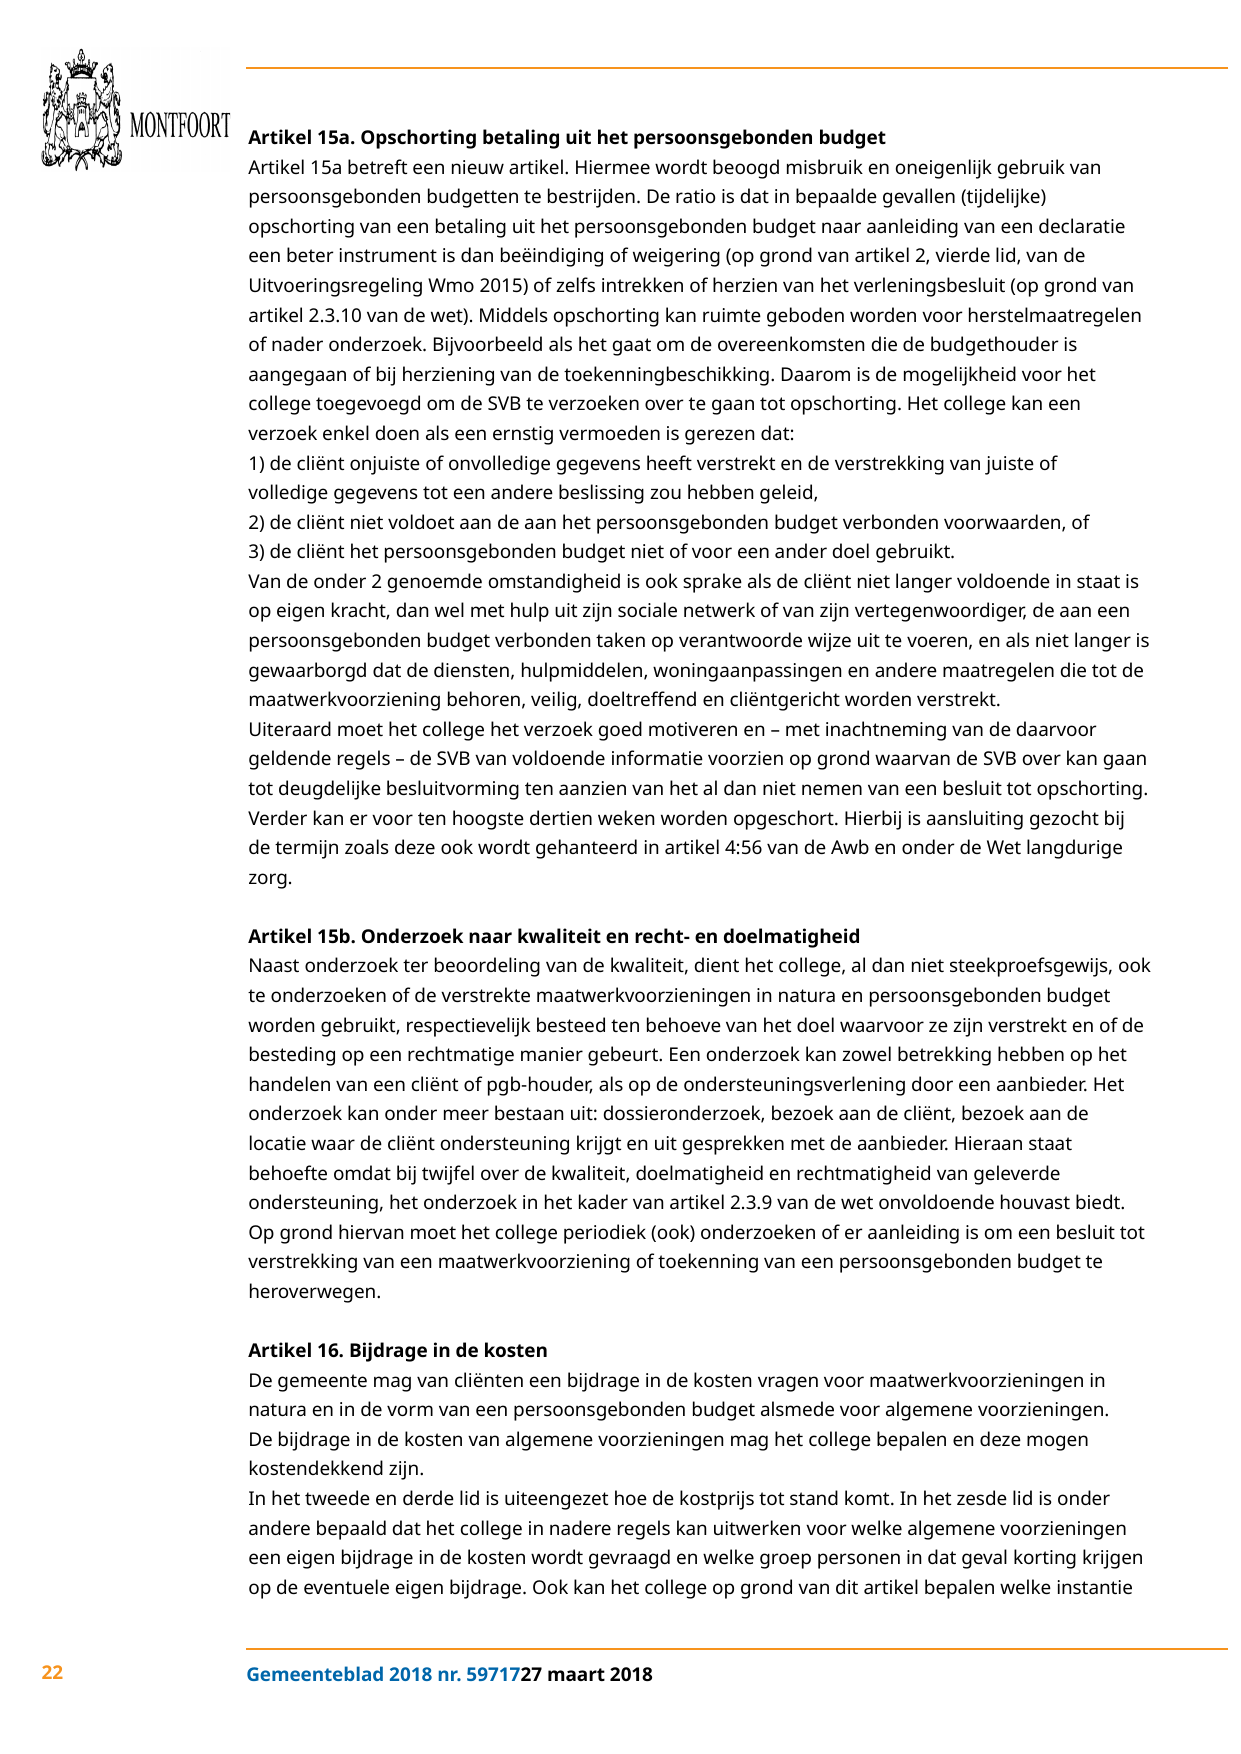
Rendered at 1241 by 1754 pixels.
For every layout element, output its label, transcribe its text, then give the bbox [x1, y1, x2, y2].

text De gemeente mag van cliënten een bijdrage in de kosten vragen voor maatwerkvoorzieningen in natura en in de vorm van een persoonsgebonden budget alsmede voor algemene voorzieningen. [248, 1367, 1152, 1422]
text Artikel 16. Bijdrage in de kosten [248, 1337, 1152, 1363]
text volledige gegevens tot een andere beslissing zou hebben geleid, [248, 479, 1152, 505]
text Van de onder 2 genoemde omstandigheid is ook sprake als de cliënt niet langer voldoende in staat is op eigen kracht, dan wel met hulp uit zijn sociale netwerk of van zijn vertegenwoordiger, de aan een persoonsgebonden budget verbonden taken op verantwoorde wijze uit te voeren, en als niet langer is gewaarborgd dat de diensten, hulpmiddelen, woningaanpassingen en andere maatregelen die tot de maatwerkvoorziening behoren, veilig, doeltreffend en cliëntgericht worden verstrekt. [248, 568, 1152, 712]
text Naast onderzoek ter beoordeling van de kwaliteit, dient het college, al dan niet steekproefsgewijs, ook te onderzoeken of de verstrekte maatwerkvoorzieningen in natura en persoonsgebonden budget worden gebruikt, respectievelijk besteed ten behoeve van het doel waarvoor ze zijn verstrekt en of de besteding op een rechtmatige manier gebeurt. Een onderzoek kan zowel betrekking hebben op het handelen van een cliënt of pgb-houder, als op de ondersteuningsverlening door een aanbieder. Het onderzoek kan onder meer bestaan uit: dossieronderzoek, bezoek aan de cliënt, bezoek aan de locatie waar de cliënt ondersteuning krijgt en uit gesprekken met de aanbieder. Hieraan staat behoefte omdat bij twijfel over de kwaliteit, doelmatigheid en rechtmatigheid van geleverde ondersteuning, het onderzoek in het kader van artikel 2.3.9 van de wet onvoldoende houvast biedt. Op grond hiervan moet het college periodiek (ook) onderzoeken of er aanleiding is om een besluit tot verstrekking van een maatwerkvoorziening of toekenning van een persoonsgebonden budget te heroverwegen. [248, 953, 1152, 1304]
text Artikel 15b. Onderzoek naar kwaliteit en recht- en doelmatigheid [248, 923, 1152, 949]
text 3) de cliënt het persoonsgebonden budget niet of voor een ander doel gebruikt. [248, 538, 1152, 564]
text 1) de cliënt onjuiste of onvolledige gegevens heeft verstrekt en de verstrekking van juiste of [248, 450, 1152, 476]
text Artikel 15a betreft een nieuw artikel. Hiermee wordt beoogd misbruik en oneigenlijk gebruik van persoonsgebonden budgetten te bestrijden. De ratio is dat in bepaalde gevallen (tijdelijke) opschorting van een betaling uit het persoonsgebonden budget naar aanleiding van een declaratie een beter instrument is dan beëindiging of weigering (op grond van artikel 2, vierde lid, van de Uitvoeringsregeling Wmo 2015) of zelfs intrekken of herzien van het verleningsbesluit (op grond van artikel 2.3.10 van de wet). Middels opschorting kan ruimte geboden worden voor herstelmaatregelen of nader onderzoek. Bijvoorbeeld als het gaat om de overeenkomsten die de budgethouder is aangegaan of bij herziening van de toekenningbeschikking. Daarom is de mogelijkheid voor het college toegevoegd om de SVB te verzoeken over te gaan tot opschorting. Het college kan een verzoek enkel doen als een ernstig vermoeden is gerezen dat: [248, 154, 1152, 446]
text Artikel 15a. Opschorting betaling uit het persoonsgebonden budget [248, 124, 1152, 150]
text De bijdrage in de kosten van algemene voorzieningen mag het college bepalen en deze mogen kostendekkend zijn. [248, 1426, 1152, 1481]
text In het tweede en derde lid is uiteengezet hoe de kostprijs tot stand komt. In het zesde lid is onder andere bepaald dat het college in nadere regels kan uitwerken voor welke algemene voorzieningen een eigen bijdrage in de kosten wordt gevraagd en welke groep personen in dat geval korting krijgen op de eventuele eigen bijdrage. Ook kan het college op grond van dit artikel bepalen welke instantie [248, 1485, 1152, 1600]
text Uiteraard moet het college het verzoek goed motiveren en – met inachtneming van de daarvoor geldende regels – de SVB van voldoende informatie voorzien op grond waarvan de SVB over kan gaan tot deugdelijke besluitvorming ten aanzien van het al dan niet nemen van een besluit tot opschorting. Verder kan er voor ten hoogste dertien weken worden opgeschort. Hierbij is aansluiting gezocht bij de termijn zoals deze ook wordt gehanteerd in artikel 4:56 van de Awb en onder de Wet langdurige zorg. [248, 716, 1152, 890]
picture [41, 47, 231, 172]
text 2) de cliënt niet voldoet aan de aan het persoonsgebonden budget verbonden voorwaarden, of [248, 509, 1152, 535]
